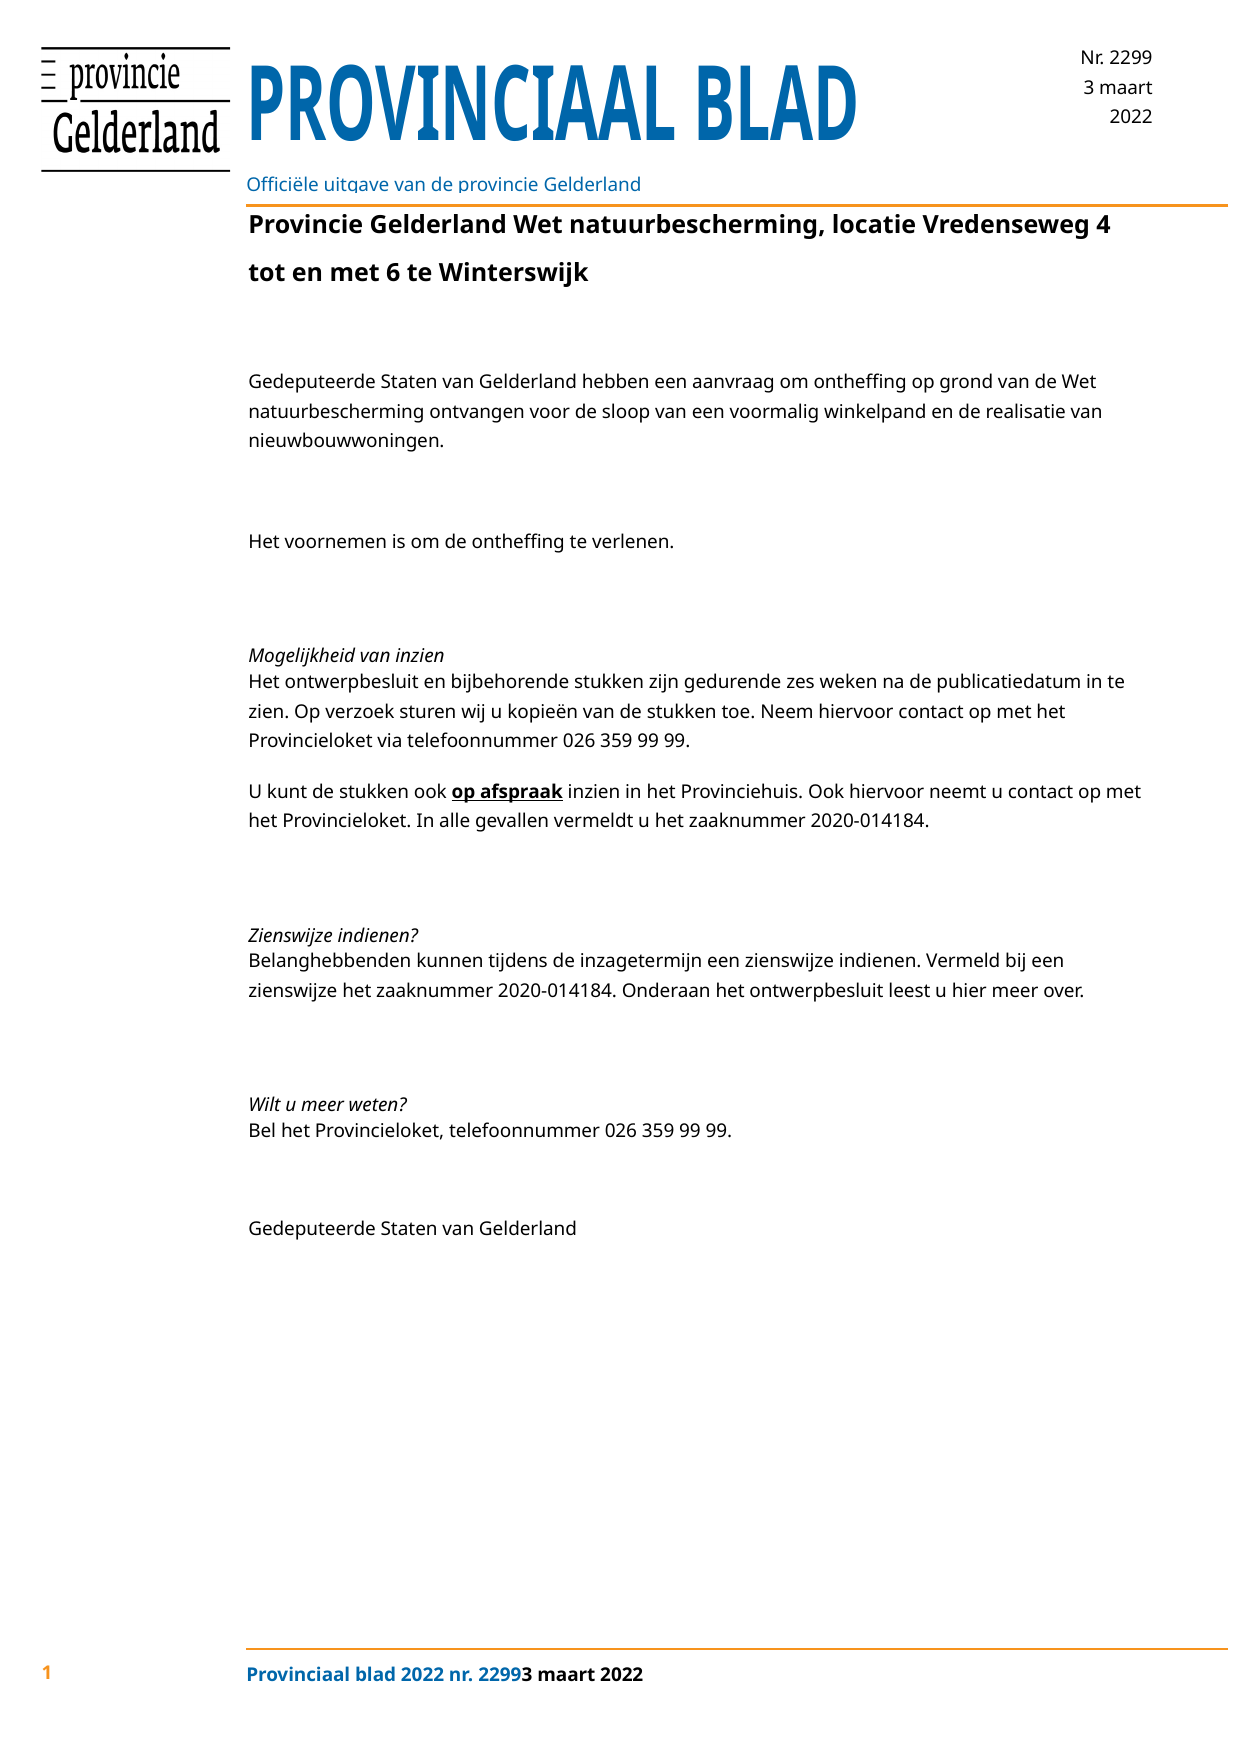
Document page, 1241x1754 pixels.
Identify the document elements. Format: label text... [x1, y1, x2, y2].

text Het ontwerpbesluit en bijbehorende stukken zijn gedurende zes weken na de publicatiedatum in te zien. Op verzoek sturen wij u kopieën van de stukken toe. Neem hiervoor contact op met het Provincieloket via telefoonnummer 026 359 99 99. [248, 668, 1152, 753]
text Mogelijkheid van inzien [248, 643, 1152, 668]
text Gedeputeerde Staten van Gelderland hebben een aanvraag om ontheffing op grond van de Wet natuurbescherming ontvangen voor de sloop van een voormalig winkelpand en de realisatie van nieuwbouwwoningen. [248, 368, 1152, 453]
text Gedeputeerde Staten van Gelderland [248, 1216, 1152, 1241]
text Belanghebbenden kunnen tijdens de inzagetermijn een zienswijze indienen. Vermeld bij een zienswijze het zaaknummer 2020-014184. Onderaan het ontwerpbesluit leest u hier meer over. [248, 948, 1152, 1003]
text Provincie Gelderland Wet natuurbescherming, locatie Vredenseweg 4 tot en met 6 te Winterswijk [248, 207, 1152, 288]
text Zienswijze indienen? [248, 922, 1152, 948]
text U kunt de stukken ook op afspraak inzien in het Provinciehuis. Ook hiervoor neemt u contact op met het Provincieloket. In alle gevallen vermeldt u het zaaknummer 2020-014184. [248, 778, 1152, 833]
text Bel het Provincieloket, telefoonnummer 026 359 99 99. [248, 1117, 1152, 1143]
picture [41, 47, 231, 172]
text Wilt u meer weten? [248, 1092, 1152, 1117]
text Het voornemen is om de ontheffing te verlenen. [248, 528, 1152, 554]
